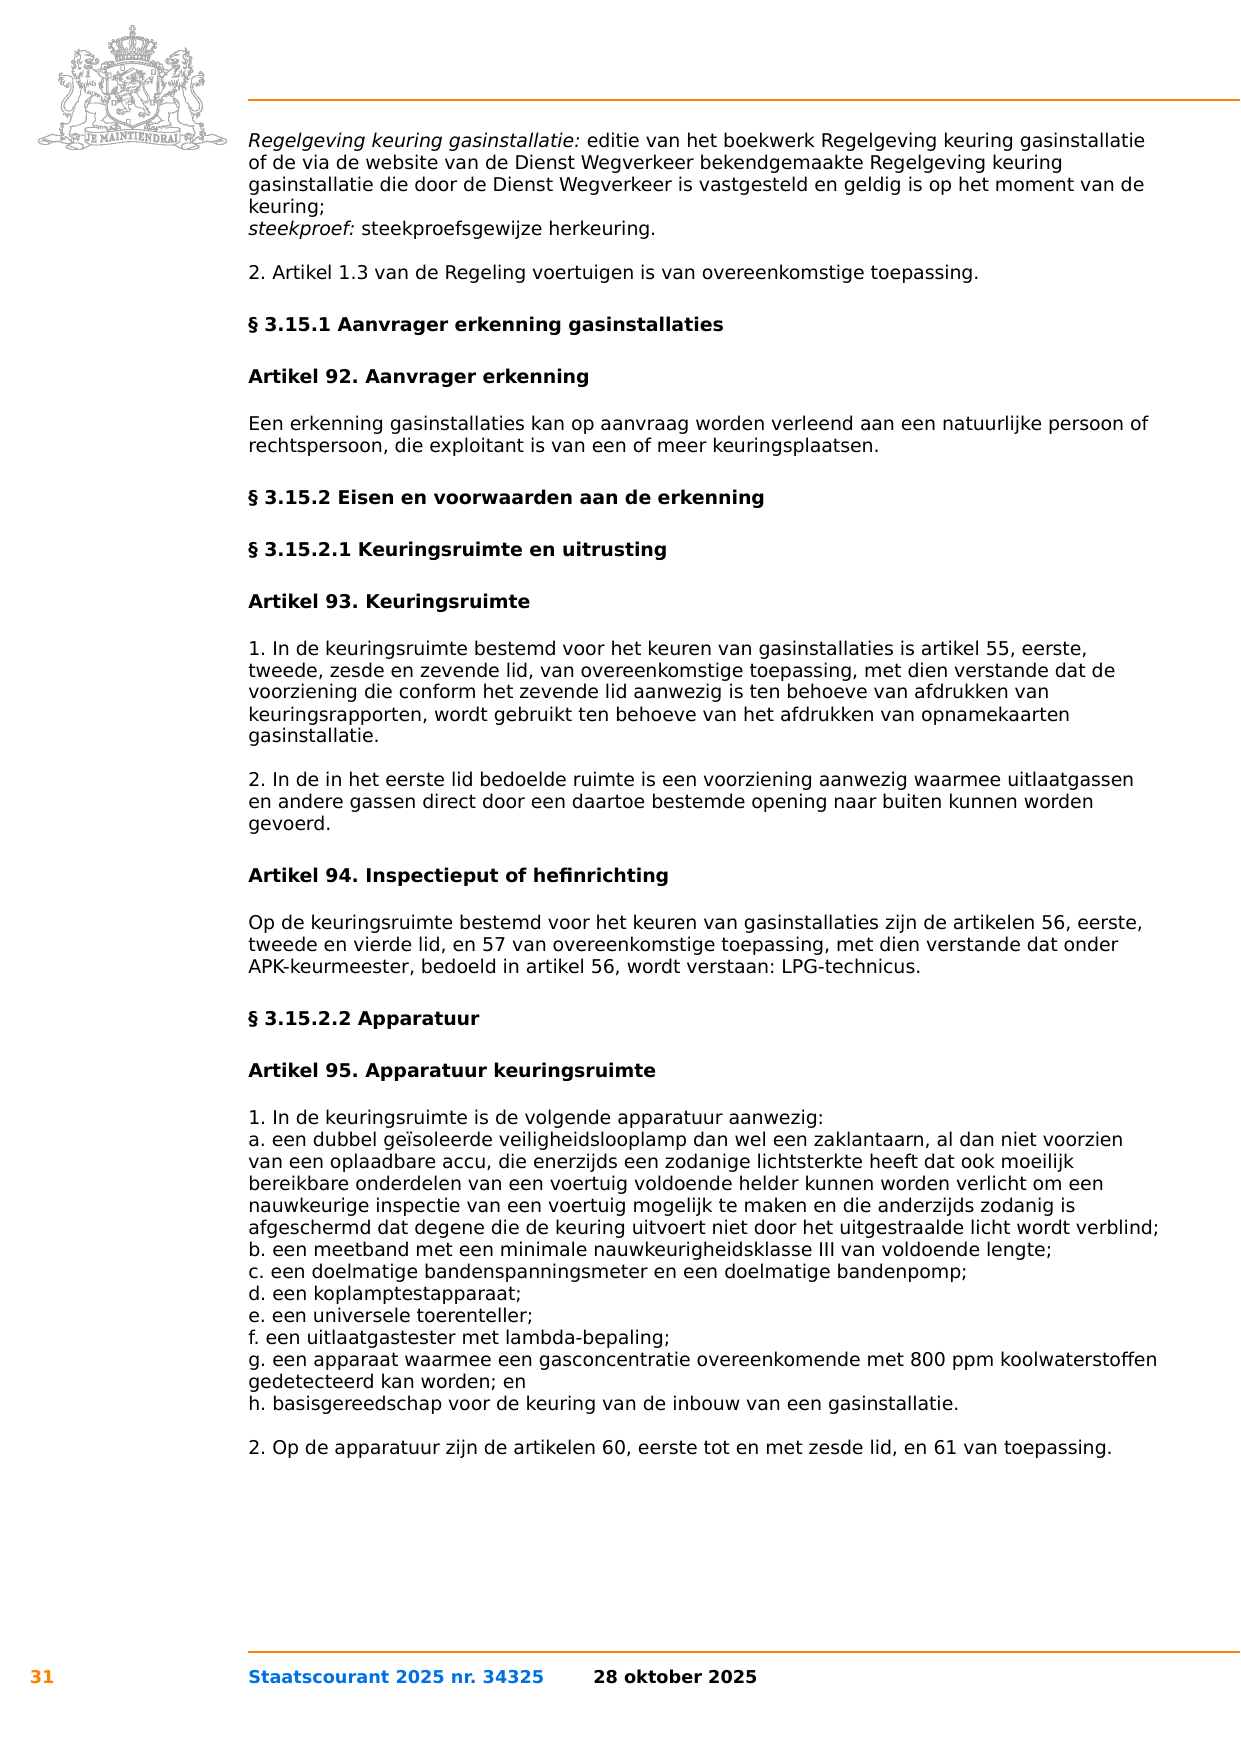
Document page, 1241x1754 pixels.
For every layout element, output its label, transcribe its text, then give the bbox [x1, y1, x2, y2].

text c. een doelmatige bandenspanningsmeter en een doelmatige bandenpomp; [248, 1261, 1163, 1283]
subtitle Artikel 94. Inspectieput of hefinrichting [248, 865, 1163, 887]
text 1. In de keuringsruimte is de volgende apparatuur aanwezig: [248, 1107, 1163, 1129]
subtitle § 3.15.2 Eisen en voorwaarden aan de erkenning [248, 487, 1163, 508]
subtitle § 3.15.2.1 Keuringsruimte en uitrusting [248, 538, 1163, 561]
text f. een uitlaatgastester met lambda-bepaling; [248, 1327, 1163, 1349]
text b. een meetband met een minimale nauwkeurigheidsklasse III van voldoende lengte; [248, 1239, 1163, 1261]
text e. een universele toerenteller; [248, 1305, 1163, 1327]
text Een erkenning gasinstallaties kan op aanvraag worden verleend aan een natuurlijke persoon of rechtspersoon, die exploitant is van een of meer keuringsplaatsen. [248, 413, 1163, 457]
text 2. Artikel 1.3 van de Regeling voertuigen is van overeenkomstige toepassing. [248, 262, 1163, 284]
text h. basisgereedschap voor de keuring van de inbouw van een gasinstallatie. [248, 1393, 1163, 1415]
subtitle Artikel 93. Keuringsruimte [248, 591, 1163, 612]
text Regelgeving keuring gasinstallatie: editie van het boekwerk Regelgeving keuring gasinstallatie of de via de website van de Dienst Wegverkeer bekendgemaakte Regelgeving keuring gasinstallatie die door de Dienst Wegverkeer is vastgesteld en geldig is op het moment van de keuring; [248, 130, 1163, 218]
text steekproef: steekproefsgewijze herkeuring. [248, 218, 1163, 240]
text 2. Op de apparatuur zijn de artikelen 60, eerste tot en met zesde lid, en 61 van toepassing. [248, 1437, 1163, 1459]
text 1. In de keuringsruimte bestemd voor het keuren van gasinstallaties is artikel 55, eerste, tweede, zesde en zevende lid, van overeenkomstige toepassing, met dien verstande dat de voorziening die conform het zevende lid aanwezig is ten behoeve van afdrukken van keuringsrapporten, wordt gebruikt ten behoeve van het afdrukken van opnamekaarten gasinstallatie. [248, 637, 1163, 747]
subtitle § 3.15.2.2 Apparatuur [248, 1008, 1163, 1030]
subtitle Artikel 95. Apparatuur keuringsruimte [248, 1060, 1163, 1082]
text g. een apparaat waarmee een gasconcentratie overeenkomende met 800 ppm koolwaterstoffen gedetecteerd kan worden; en [248, 1349, 1163, 1393]
text d. een koplamptestapparaat; [248, 1283, 1163, 1305]
subtitle § 3.15.1 Aanvrager erkenning gasinstallaties [248, 314, 1163, 336]
text a. een dubbel geïsoleerde veiligheidslooplamp dan wel een zaklantaarn, al dan niet voorzien van een oplaadbare accu, die enerzijds een zodanige lichtsterkte heeft dat ook moeilijk bereikbare onderdelen van een voertuig voldoende helder kunnen worden verlicht om een nauwkeurige inspectie van een voertuig mogelijk te maken en die anderzijds zodanig is afgeschermd dat degene die de keuring uitvoert niet door het uitgestraalde licht wordt verblind; [248, 1129, 1163, 1239]
text 2. In de in het eerste lid bedoelde ruimte is een voorziening aanwezig waarmee uitlaatgassen en andere gassen direct door een daartoe bestemde opening naar buiten kunnen worden gevoerd. [248, 769, 1163, 835]
subtitle Artikel 92. Aanvrager erkenning [248, 366, 1163, 388]
picture [38, 25, 227, 150]
text Op de keuringsruimte bestemd voor het keuren van gasinstallaties zijn de artikelen 56, eerste, tweede en vierde lid, en 57 van overeenkomstige toepassing, met dien verstande dat onder APK-keurmeester, bedoeld in artikel 56, wordt verstaan: LPG-technicus. [248, 912, 1163, 978]
